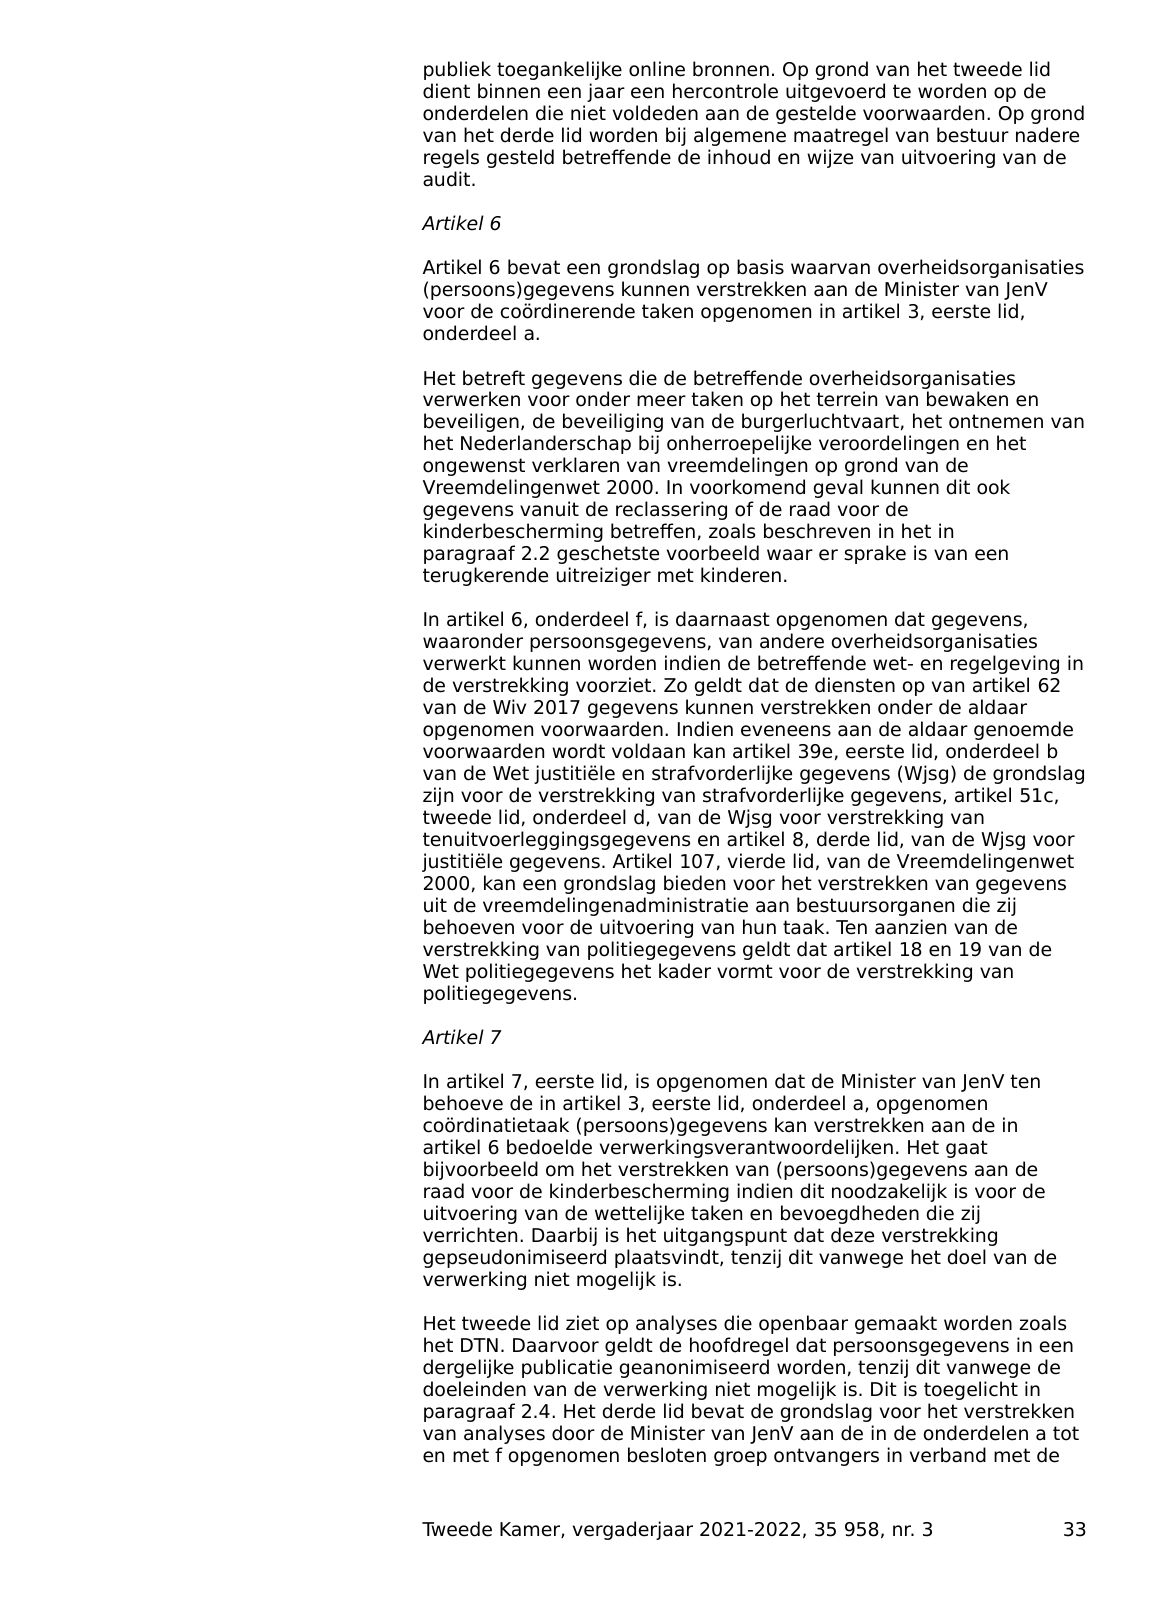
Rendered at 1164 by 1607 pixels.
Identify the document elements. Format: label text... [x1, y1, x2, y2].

text Het tweede lid ziet op analyses die openbaar gemaakt worden zoals het DTN. Daarvoor geldt de hoofdregel dat persoonsgegevens in een dergelijke publicatie geanonimiseerd worden, tenzij dit vanwege de doeleinden van de verwerking niet mogelijk is. Dit is toegelicht in paragraaf 2.4. Het derde lid bevat de grondslag voor het verstrekken van analyses door de Minister van JenV aan de in de onderdelen a tot en met f opgenomen besloten groep ontvangers in verband met de [422, 1313, 1087, 1467]
text In artikel 7, eerste lid, is opgenomen dat de Minister van JenV ten behoeve de in artikel 3, eerste lid, onderdeel a, opgenomen coördinatietaak (persoons)gegevens kan verstrekken aan de in artikel 6 bedoelde verwerkingsverantwoordelijken. Het gaat bijvoorbeeld om het verstrekken van (persoons)gegevens aan de raad voor de kinderbescherming indien dit noodzakelijk is voor de uitvoering van de wettelijke taken en bevoegdheden die zij verrichten. Daarbij is het uitgangspunt dat deze verstrekking gepseudonimiseerd plaatsvindt, tenzij dit vanwege het doel van de verwerking niet mogelijk is. [422, 1071, 1087, 1291]
text In artikel 6, onderdeel f, is daarnaast opgenomen dat gegevens, waaronder persoonsgegevens, van andere overheidsorganisaties verwerkt kunnen worden indien de betreffende wet- en regelgeving in de verstrekking voorziet. Zo geldt dat de diensten op van artikel 62 van de Wiv 2017 gegevens kunnen verstrekken onder de aldaar opgenomen voorwaarden. Indien eveneens aan de aldaar genoemde voorwaarden wordt voldaan kan artikel 39e, eerste lid, onderdeel b van de Wet justitiële en strafvorderlijke gegevens (Wjsg) de grondslag zijn voor de verstrekking van strafvorderlijke gegevens, artikel 51c, tweede lid, onderdeel d, van de Wjsg voor verstrekking van tenuitvoerleggingsgegevens en artikel 8, derde lid, van de Wjsg voor justitiële gegevens. Artikel 107, vierde lid, van de Vreemdelingenwet 2000, kan een grondslag bieden voor het verstrekken van gegevens uit de vreemdelingenadministratie aan bestuursorganen die zij behoeven voor de uitvoering van hun taak. Ten aanzien van de verstrekking van politiegegevens geldt dat artikel 18 en 19 van de Wet politiegegevens het kader vormt voor de verstrekking van politiegegevens. [422, 609, 1087, 1005]
text Het betreft gegevens die de betreffende overheidsorganisaties verwerken voor onder meer taken op het terrein van bewaken en beveiligen, de beveiliging van de burgerluchtvaart, het ontnemen van het Nederlanderschap bij onherroepelijke veroordelingen en het ongewenst verklaren van vreemdelingen op grond van de Vreemdelingenwet 2000. In voorkomend geval kunnen dit ook gegevens vanuit de reclassering of de raad voor de kinderbescherming betreffen, zoals beschreven in het in paragraaf 2.2 geschetste voorbeeld waar er sprake is van een terugkerende uitreiziger met kinderen. [422, 367, 1087, 587]
subtitle Artikel 6 [422, 213, 1087, 235]
subtitle Artikel 7 [422, 1027, 1087, 1049]
text publiek toegankelijke online bronnen. Op grond van het tweede lid dient binnen een jaar een hercontrole uitgevoerd te worden op de onderdelen die niet voldeden aan de gestelde voorwaarden. Op grond van het derde lid worden bij algemene maatregel van bestuur nadere regels gesteld betreffende de inhoud en wijze van uitvoering van de audit. [422, 59, 1087, 191]
text Artikel 6 bevat een grondslag op basis waarvan overheidsorganisaties (persoons)gegevens kunnen verstrekken aan de Minister van JenV voor de coördinerende taken opgenomen in artikel 3, eerste lid, onderdeel a. [422, 257, 1087, 345]
